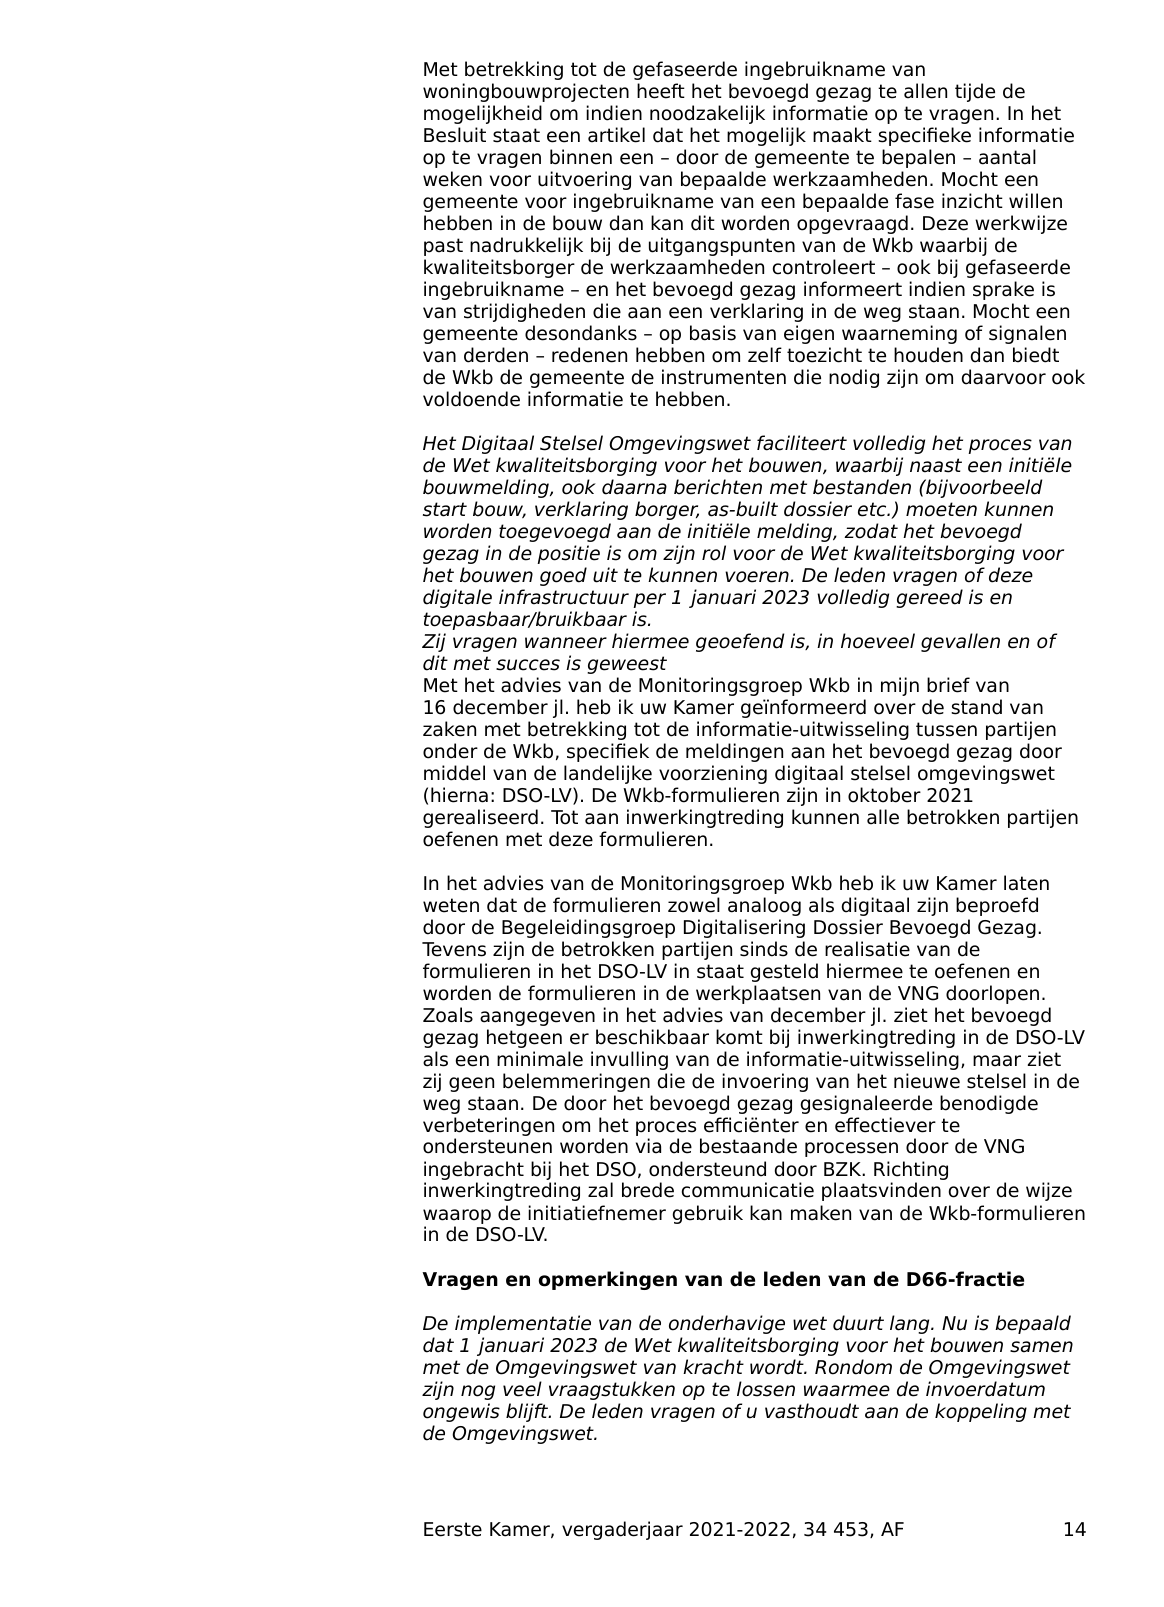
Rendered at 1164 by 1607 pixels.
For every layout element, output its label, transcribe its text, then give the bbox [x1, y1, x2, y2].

text Met betrekking tot de gefaseerde ingebruikname van woningbouwprojecten heeft het bevoegd gezag te allen tijde de mogelijkheid om indien noodzakelijk informatie op te vragen. In het Besluit staat een artikel dat het mogelijk maakt specifieke informatie op te vragen binnen een – door de gemeente te bepalen – aantal weken voor uitvoering van bepaalde werkzaamheden. Mocht een gemeente voor ingebruikname van een bepaalde fase inzicht willen hebben in de bouw dan kan dit worden opgevraagd. Deze werkwijze past nadrukkelijk bij de uitgangspunten van de Wkb waarbij de kwaliteitsborger de werkzaamheden controleert – ook bij gefaseerde ingebruikname – en het bevoegd gezag informeert indien sprake is van strijdigheden die aan een verklaring in de weg staan. Mocht een gemeente desondanks – op basis van eigen waarneming of signalen van derden – redenen hebben om zelf toezicht te houden dan biedt de Wkb de gemeente de instrumenten die nodig zijn om daarvoor ook voldoende informatie te hebben. [422, 59, 1087, 411]
text In het advies van de Monitoringsgroep Wkb heb ik uw Kamer laten weten dat de formulieren zowel analoog als digitaal zijn beproefd door de Begeleidingsgroep Digitalisering Dossier Bevoegd Gezag. Tevens zijn de betrokken partijen sinds de realisatie van de formulieren in het DSO-LV in staat gesteld hiermee te oefenen en worden de formulieren in de werkplaatsen van de VNG doorlopen. Zoals aangegeven in het advies van december jl. ziet het bevoegd gezag hetgeen er beschikbaar komt bij inwerkingtreding in de DSO-LV als een minimale invulling van de informatie-uitwisseling, maar ziet zij geen belemmeringen die de invoering van het nieuwe stelsel in de weg staan. De door het bevoegd gezag gesignaleerde benodigde verbeteringen om het proces efficiënter en effectiever te ondersteunen worden via de bestaande processen door de VNG ingebracht bij het DSO, ondersteund door BZK. Richting inwerkingtreding zal brede communicatie plaatsvinden over de wijze waarop de initiatiefnemer gebruik kan maken van de Wkb-formulieren in de DSO-LV. [422, 873, 1087, 1246]
text Zij vragen wanneer hiermee geoefend is, in hoeveel gevallen en of dit met succes is geweest [422, 631, 1087, 675]
text De implementatie van de onderhavige wet duurt lang. Nu is bepaald dat 1 januari 2023 de Wet kwaliteitsborging voor het bouwen samen met de Omgevingswet van kracht wordt. Rondom de Omgevingswet zijn nog veel vraagstukken op te lossen waarmee de invoerdatum ongewis blijft. De leden vragen of u vasthoudt aan de koppeling met de Omgevingswet. [422, 1313, 1087, 1444]
subtitle Vragen en opmerkingen van de leden van de D66-fractie [422, 1268, 1087, 1291]
text Het Digitaal Stelsel Omgevingswet faciliteert volledig het proces van de Wet kwaliteitsborging voor het bouwen, waarbij naast een initiële bouwmelding, ook daarna berichten met bestanden (bijvoorbeeld start bouw, verklaring borger, as-built dossier etc.) moeten kunnen worden toegevoegd aan de initiële melding, zodat het bevoegd gezag in de positie is om zijn rol voor de Wet kwaliteitsborging voor het bouwen goed uit te kunnen voeren. De leden vragen of deze digitale infrastructuur per 1 januari 2023 volledig gereed is en toepasbaar/bruikbaar is. [422, 433, 1087, 631]
text Met het advies van de Monitoringsgroep Wkb in mijn brief van 16 december jl. heb ik uw Kamer geïnformeerd over de stand van zaken met betrekking tot de informatie-uitwisseling tussen partijen onder de Wkb, specifiek de meldingen aan het bevoegd gezag door middel van de landelijke voorziening digitaal stelsel omgevingswet (hierna: DSO-LV). De Wkb-formulieren zijn in oktober 2021 gerealiseerd. Tot aan inwerkingtreding kunnen alle betrokken partijen oefenen met deze formulieren. [422, 675, 1087, 851]
